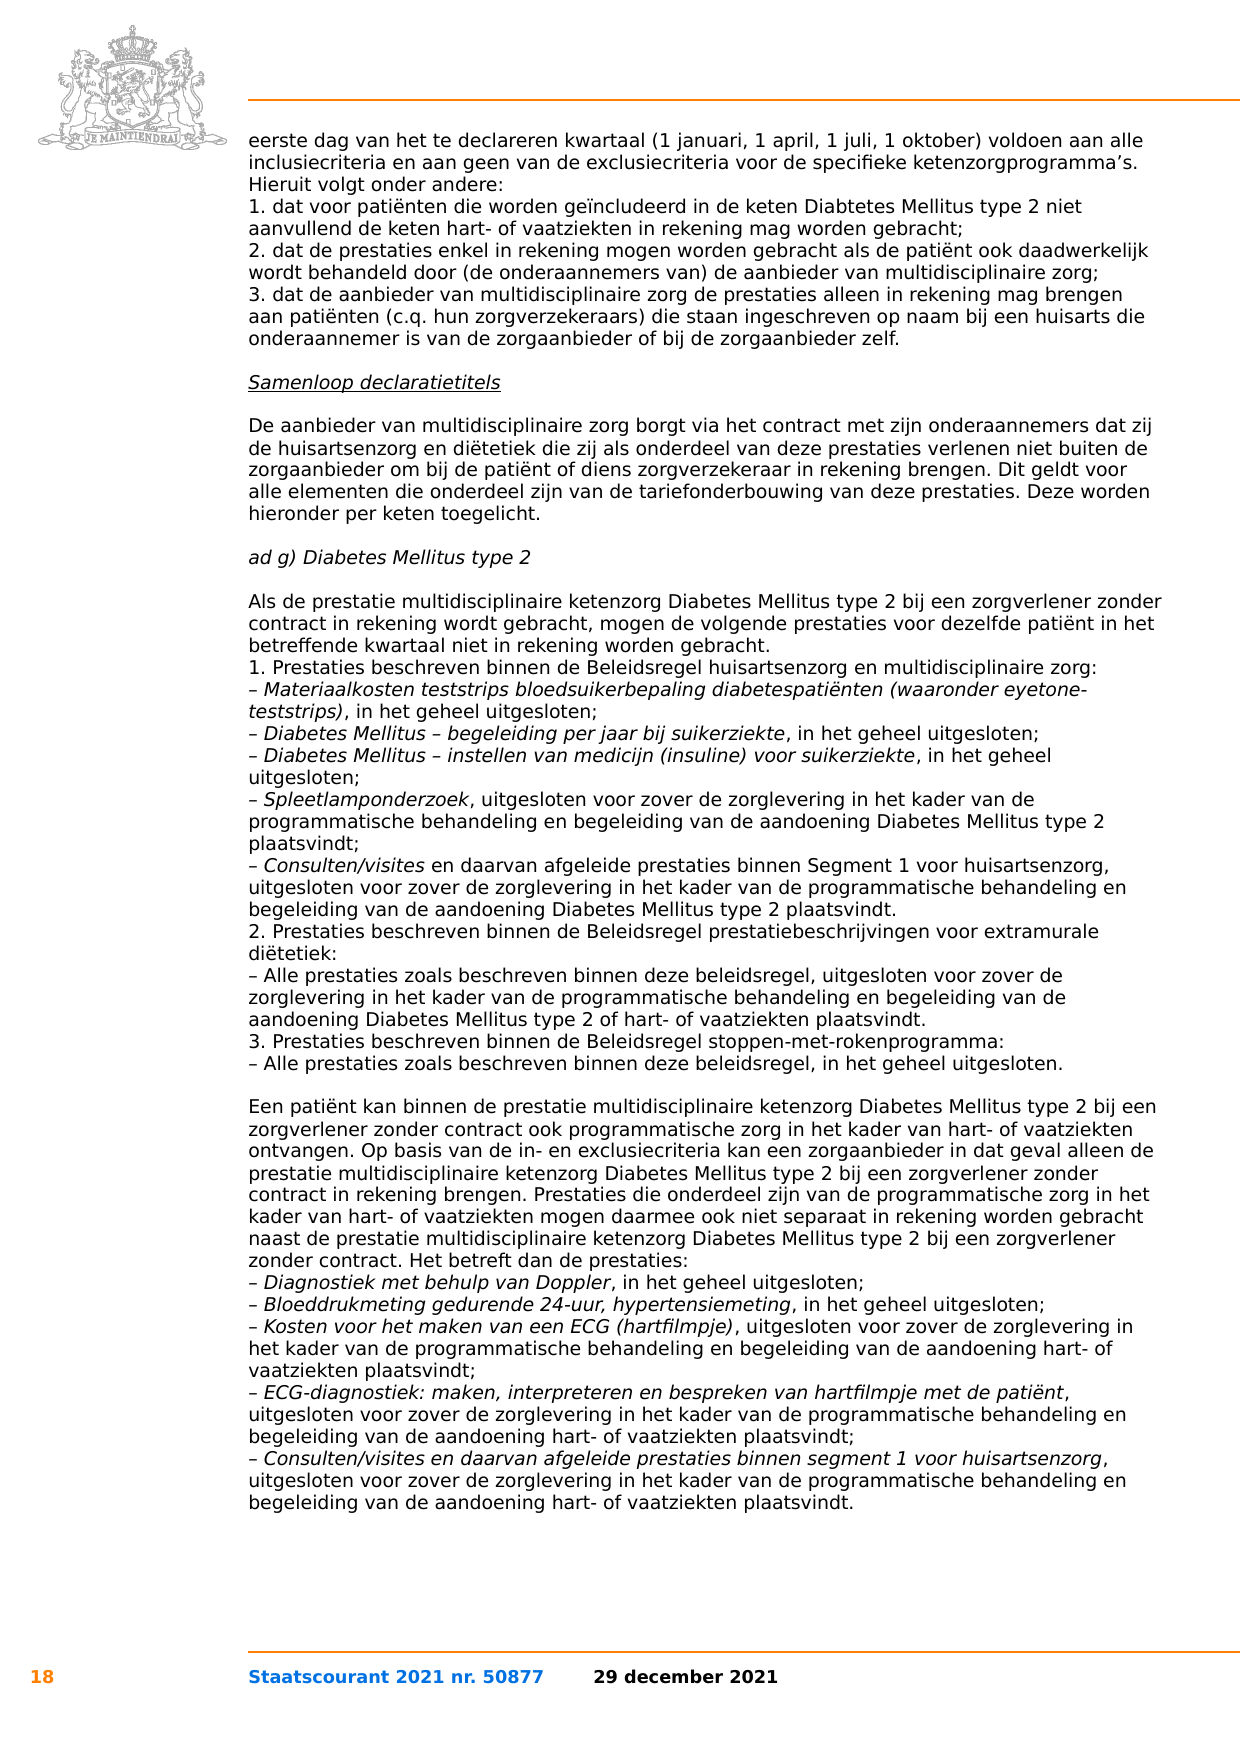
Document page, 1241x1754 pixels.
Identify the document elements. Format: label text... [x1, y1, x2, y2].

subtitle Samenloop declaratietitels [248, 372, 1163, 393]
subtitle ad g) Diabetes Mellitus type 2 [248, 547, 1163, 569]
text – Diabetes Mellitus – instellen van medicijn (insuline) voor suikerziekte, in het geheel uitgesloten; [248, 745, 1163, 789]
text – Materiaalkosten teststrips bloedsuikerbepaling diabetespatiënten (waaronder eyetone-teststrips), in het geheel uitgesloten; [248, 679, 1163, 723]
text Een patiënt kan binnen de prestatie multidisciplinaire ketenzorg Diabetes Mellitus type 2 bij een zorgverlener zonder contract ook programmatische zorg in het kader van hart- of vaatziekten ontvangen. Op basis van de in- en exclusiecriteria kan een zorgaanbieder in dat geval alleen de prestatie multidisciplinaire ketenzorg Diabetes Mellitus type 2 bij een zorgverlener zonder contract in rekening brengen. Prestaties die onderdeel zijn van de programmatische zorg in het kader van hart- of vaatziekten mogen daarmee ook niet separaat in rekening worden gebracht naast de prestatie multidisciplinaire ketenzorg Diabetes Mellitus type 2 bij een zorgverlener zonder contract. Het betreft dan de prestaties: [248, 1096, 1163, 1272]
picture [38, 25, 227, 150]
text – Alle prestaties zoals beschreven binnen deze beleidsregel, in het geheel uitgesloten. [248, 1053, 1163, 1074]
text 2. Prestaties beschreven binnen de Beleidsregel prestatiebeschrijvingen voor extramurale diëtetiek: [248, 921, 1163, 965]
text 1. Prestaties beschreven binnen de Beleidsregel huisartsenzorg en multidisciplinaire zorg: [248, 657, 1163, 679]
text – ECG-diagnostiek: maken, interpreteren en bespreken van hartfilmpje met de patiënt, uitgesloten voor zover de zorglevering in het kader van de programmatische behandeling en begeleiding van de aandoening hart- of vaatziekten plaatsvindt; [248, 1382, 1163, 1448]
text – Kosten voor het maken van een ECG (hartfilmpje), uitgesloten voor zover de zorglevering in het kader van de programmatische behandeling en begeleiding van de aandoening hart- of vaatziekten plaatsvindt; [248, 1316, 1163, 1382]
text – Alle prestaties zoals beschreven binnen deze beleidsregel, uitgesloten voor zover de zorglevering in het kader van de programmatische behandeling en begeleiding van de aandoening Diabetes Mellitus type 2 of hart- of vaatziekten plaatsvindt. [248, 965, 1163, 1031]
text – Diabetes Mellitus – begeleiding per jaar bij suikerziekte, in het geheel uitgesloten; [248, 723, 1163, 745]
text – Spleetlamponderzoek, uitgesloten voor zover de zorglevering in het kader van de programmatische behandeling en begeleiding van de aandoening Diabetes Mellitus type 2 plaatsvindt; [248, 789, 1163, 855]
text eerste dag van het te declareren kwartaal (1 januari, 1 april, 1 juli, 1 oktober) voldoen aan alle inclusiecriteria en aan geen van de exclusiecriteria voor de specifieke ketenzorgprogramma’s. Hieruit volgt onder andere: [248, 130, 1163, 196]
text – Consulten/visites en daarvan afgeleide prestaties binnen Segment 1 voor huisartsenzorg, uitgesloten voor zover de zorglevering in het kader van de programmatische behandeling en begeleiding van de aandoening Diabetes Mellitus type 2 plaatsvindt. [248, 855, 1163, 921]
text 3. dat de aanbieder van multidisciplinaire zorg de prestaties alleen in rekening mag brengen aan patiënten (c.q. hun zorgverzekeraars) die staan ingeschreven op naam bij een huisarts die onderaannemer is van de zorgaanbieder of bij de zorgaanbieder zelf. [248, 284, 1163, 350]
text 3. Prestaties beschreven binnen de Beleidsregel stoppen-met-rokenprogramma: [248, 1031, 1163, 1053]
text Als de prestatie multidisciplinaire ketenzorg Diabetes Mellitus type 2 bij een zorgverlener zonder contract in rekening wordt gebracht, mogen de volgende prestaties voor dezelfde patiënt in het betreffende kwartaal niet in rekening worden gebracht. [248, 591, 1163, 657]
text 2. dat de prestaties enkel in rekening mogen worden gebracht als de patiënt ook daadwerkelijk wordt behandeld door (de onderaannemers van) de aanbieder van multidisciplinaire zorg; [248, 240, 1163, 284]
text 1. dat voor patiënten die worden geïncludeerd in de keten Diabtetes Mellitus type 2 niet aanvullend de keten hart- of vaatziekten in rekening mag worden gebracht; [248, 196, 1163, 240]
text – Bloeddrukmeting gedurende 24-uur, hypertensiemeting, in het geheel uitgesloten; [248, 1294, 1163, 1316]
text – Consulten/visites en daarvan afgeleide prestaties binnen segment 1 voor huisartsenzorg, uitgesloten voor zover de zorglevering in het kader van de programmatische behandeling en begeleiding van de aandoening hart- of vaatziekten plaatsvindt. [248, 1448, 1163, 1514]
text De aanbieder van multidisciplinaire zorg borgt via het contract met zijn onderaannemers dat zij de huisartsenzorg en diëtetiek die zij als onderdeel van deze prestaties verlenen niet buiten de zorgaanbieder om bij de patiënt of diens zorgverzekeraar in rekening brengen. Dit geldt voor alle elementen die onderdeel zijn van de tariefonderbouwing van deze prestaties. Deze worden hieronder per keten toegelicht. [248, 415, 1163, 525]
text – Diagnostiek met behulp van Doppler, in het geheel uitgesloten; [248, 1272, 1163, 1294]
